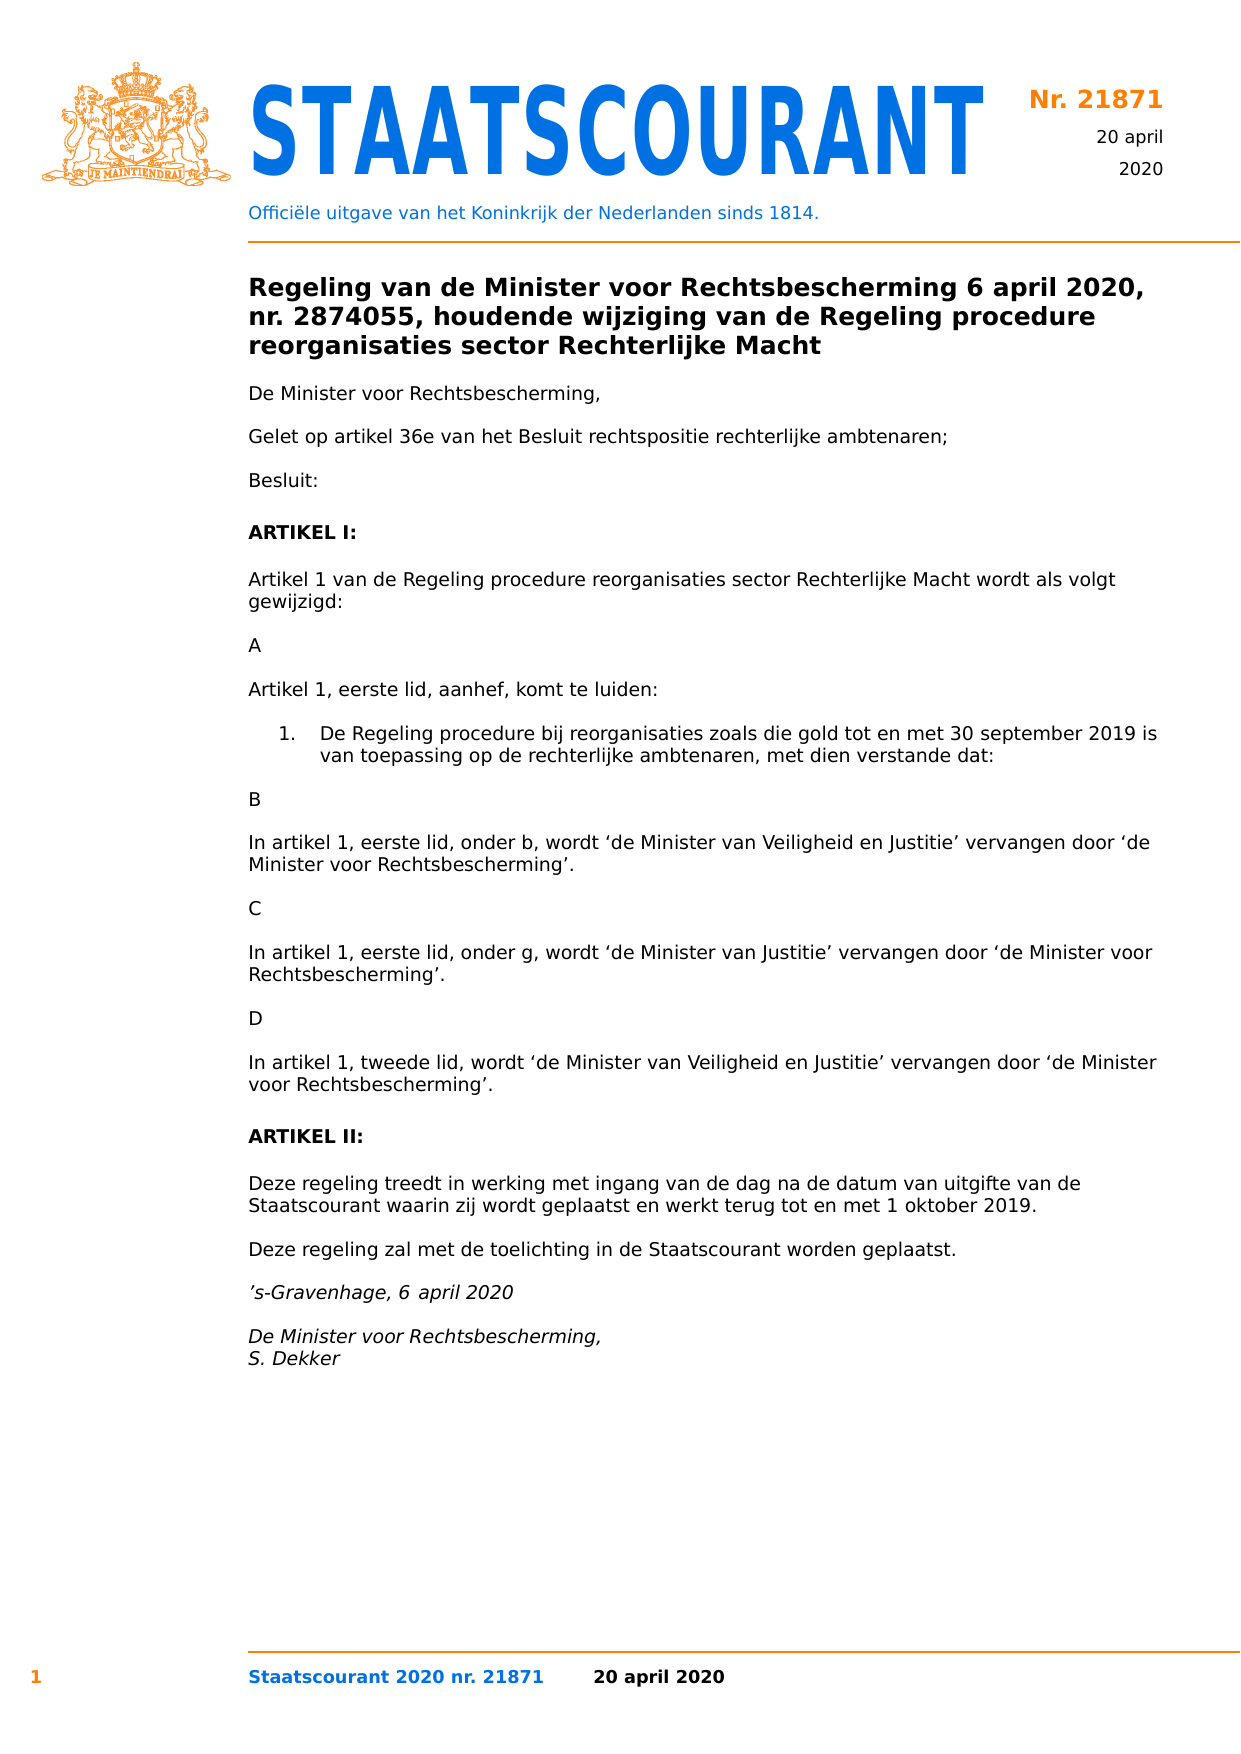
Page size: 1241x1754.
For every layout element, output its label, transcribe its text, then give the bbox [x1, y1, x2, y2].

text C [248, 898, 1163, 920]
subtitle ARTIKEL II: [248, 1126, 1163, 1148]
table_cell Officiële uitgave van het Koninkrijk der Nederlanden sinds 1814. [248, 203, 1240, 241]
table_header STAATSCOURANT [248, 62, 998, 203]
text In artikel 1, tweede lid, wordt ‘de Minister van Veiligheid en Justitie’ vervangen door ‘de Minister voor Rechtsbescherming’. [248, 1052, 1163, 1096]
text Deze regeling zal met de toelichting in de Staatscourant worden geplaatst. [248, 1238, 1163, 1260]
text Artikel 1 van de Regeling procedure reorganisaties sector Rechterlijke Macht wordt als volgt gewijzigd: [248, 569, 1163, 613]
text Artikel 1, eerste lid, aanhef, komt te luiden: [248, 679, 1163, 701]
text Gelet op artikel 36e van het Besluit rechtspositie rechterlijke ambtenaren; [248, 426, 1163, 448]
text De Minister voor Rechtsbescherming, S. Dekker [248, 1326, 1163, 1370]
text B [248, 788, 1163, 810]
table_cell 20 april [998, 121, 1240, 153]
subtitle Regeling van de Minister voor Rechtsbescherming 6 april 2020, nr. 2874055, houdende wijziging van de Regeling procedure reorganisaties sector Rechterlijke Macht [248, 273, 1163, 361]
text ’s-Gravenhage, 6 april 2020 [248, 1282, 1163, 1304]
text In artikel 1, eerste lid, onder b, wordt ‘de Minister van Veiligheid en Justitie’ vervangen door ‘de Minister voor Rechtsbescherming’. [248, 832, 1163, 876]
table_header Nr. 21871 [998, 62, 1240, 121]
table_header [25, 62, 248, 241]
text Besluit: [248, 470, 1163, 492]
subtitle ARTIKEL I: [248, 522, 1163, 544]
text 1. De Regeling procedure bij reorganisaties zoals die gold tot en met 30 september 2019 is van toepassing op de rechterlijke ambtenaren, met dien verstande dat: [278, 723, 1163, 767]
text In artikel 1, eerste lid, onder g, wordt ‘de Minister van Justitie’ vervangen door ‘de Minister voor Rechtsbescherming’. [248, 942, 1163, 986]
text Deze regeling treedt in werking met ingang van de dag na de datum van uitgifte van de Staatscourant waarin zij wordt geplaatst en werkt terug tot en met 1 oktober 2019. [248, 1173, 1163, 1217]
text De Minister voor Rechtsbescherming, [248, 382, 1163, 404]
picture [41, 62, 231, 186]
text D [248, 1008, 1163, 1030]
table_cell 2020 [998, 153, 1240, 203]
text A [248, 635, 1163, 657]
